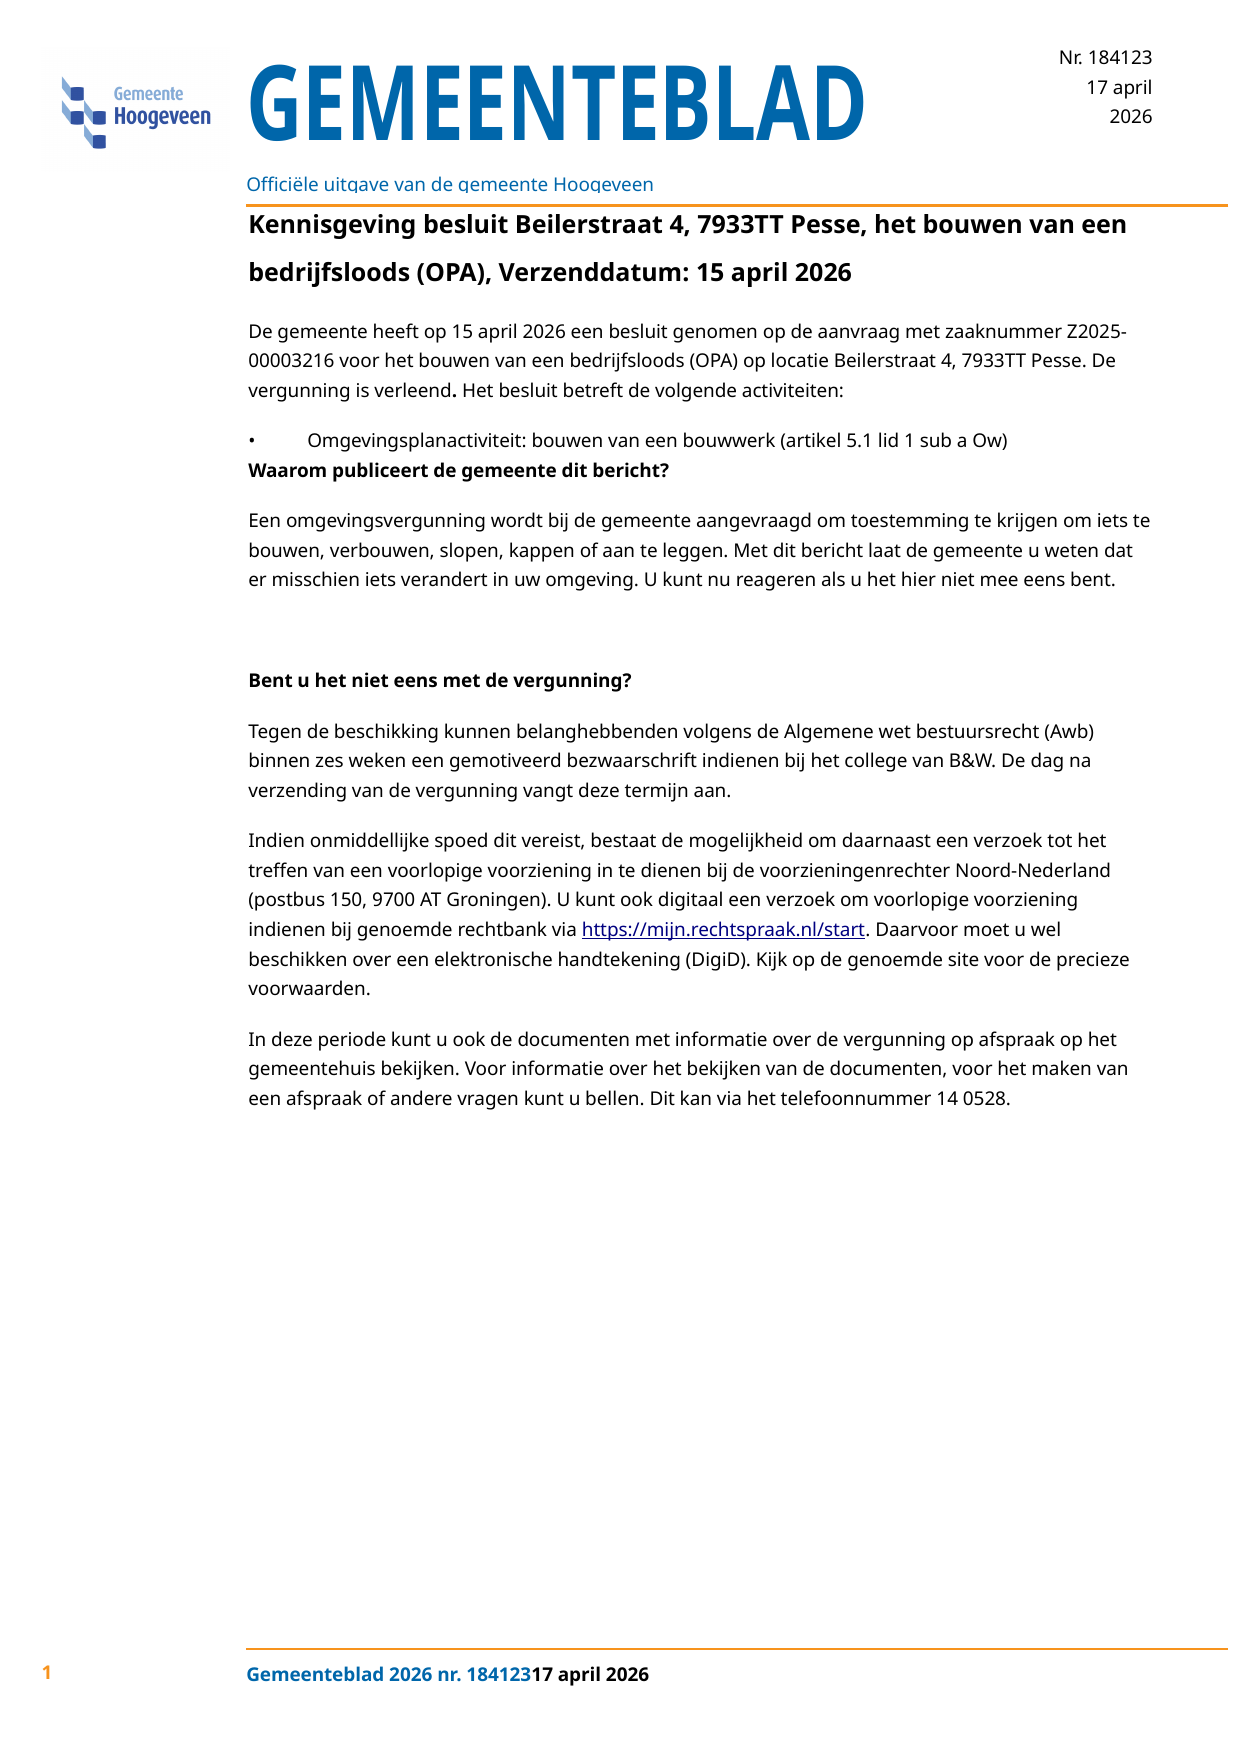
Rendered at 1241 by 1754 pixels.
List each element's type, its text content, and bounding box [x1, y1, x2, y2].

text Kennisgeving besluit Beilerstraat 4, 7933TT Pesse, het bouwen van een bedrijfsloods (OPA), Verzenddatum: 15 april 2026 [248, 207, 1152, 288]
list Omgevingsplanactiviteit: bouwen van een bouwwerk (artikel 5.1 lid 1 sub a Ow) [248, 427, 1152, 453]
text Bent u het niet eens met de vergunning? [248, 667, 1152, 693]
text In deze periode kunt u ook de documenten met informatie over de vergunning op afspraak op het gemeentehuis bekijken. Voor informatie over het bekijken van de documenten, voor het maken van een afspraak of andere vragen kunt u bellen. Dit kan via het telefoonnummer 14 0528. [248, 1026, 1152, 1111]
text Indien onmiddellijke spoed dit vereist, bestaat de mogelijkheid om daarnaast een verzoek tot het treffen van een voorlopige voorziening in te dienen bij de voorzieningenrechter Noord-Nederland (postbus 150, 9700 AT Groningen). U kunt ook digitaal een verzoek om voorlopige voorziening indienen bij genoemde rechtbank via https://mijn.rechtspraak.nl/start. Daarvoor moet u wel beschikken over een elektronische handtekening (DigiD). Kijk op de genoemde site voor de precieze voorwaarden. [248, 827, 1152, 1001]
text Tegen de beschikking kunnen belanghebbenden volgens de Algemene wet bestuursrecht (Awb) binnen zes weken een gemotiveerd bezwaarschrift indienen bij het college van B&W. De dag na verzending van de vergunning vangt deze termijn aan. [248, 718, 1152, 803]
text Een omgevingsvergunning wordt bij de gemeente aangevraagd om toestemming te krijgen om iets te bouwen, verbouwen, slopen, kappen of aan te leggen. Met dit bericht laat de gemeente u weten dat er misschien iets verandert in uw omgeving. U kunt nu reageren als u het hier niet mee eens bent. [248, 507, 1152, 592]
text De gemeente heeft op 15 april 2026 een besluit genomen op de aanvraag met zaaknummer Z2025-00003216 voor het bouwen van een bedrijfsloods (OPA) op locatie Beilerstraat 4, 7933TT Pesse. De vergunning is verleend. Het besluit betreft de volgende activiteiten: [248, 318, 1152, 403]
text Waarom publiceert de gemeente dit bericht? [248, 457, 1152, 483]
picture [41, 47, 231, 172]
